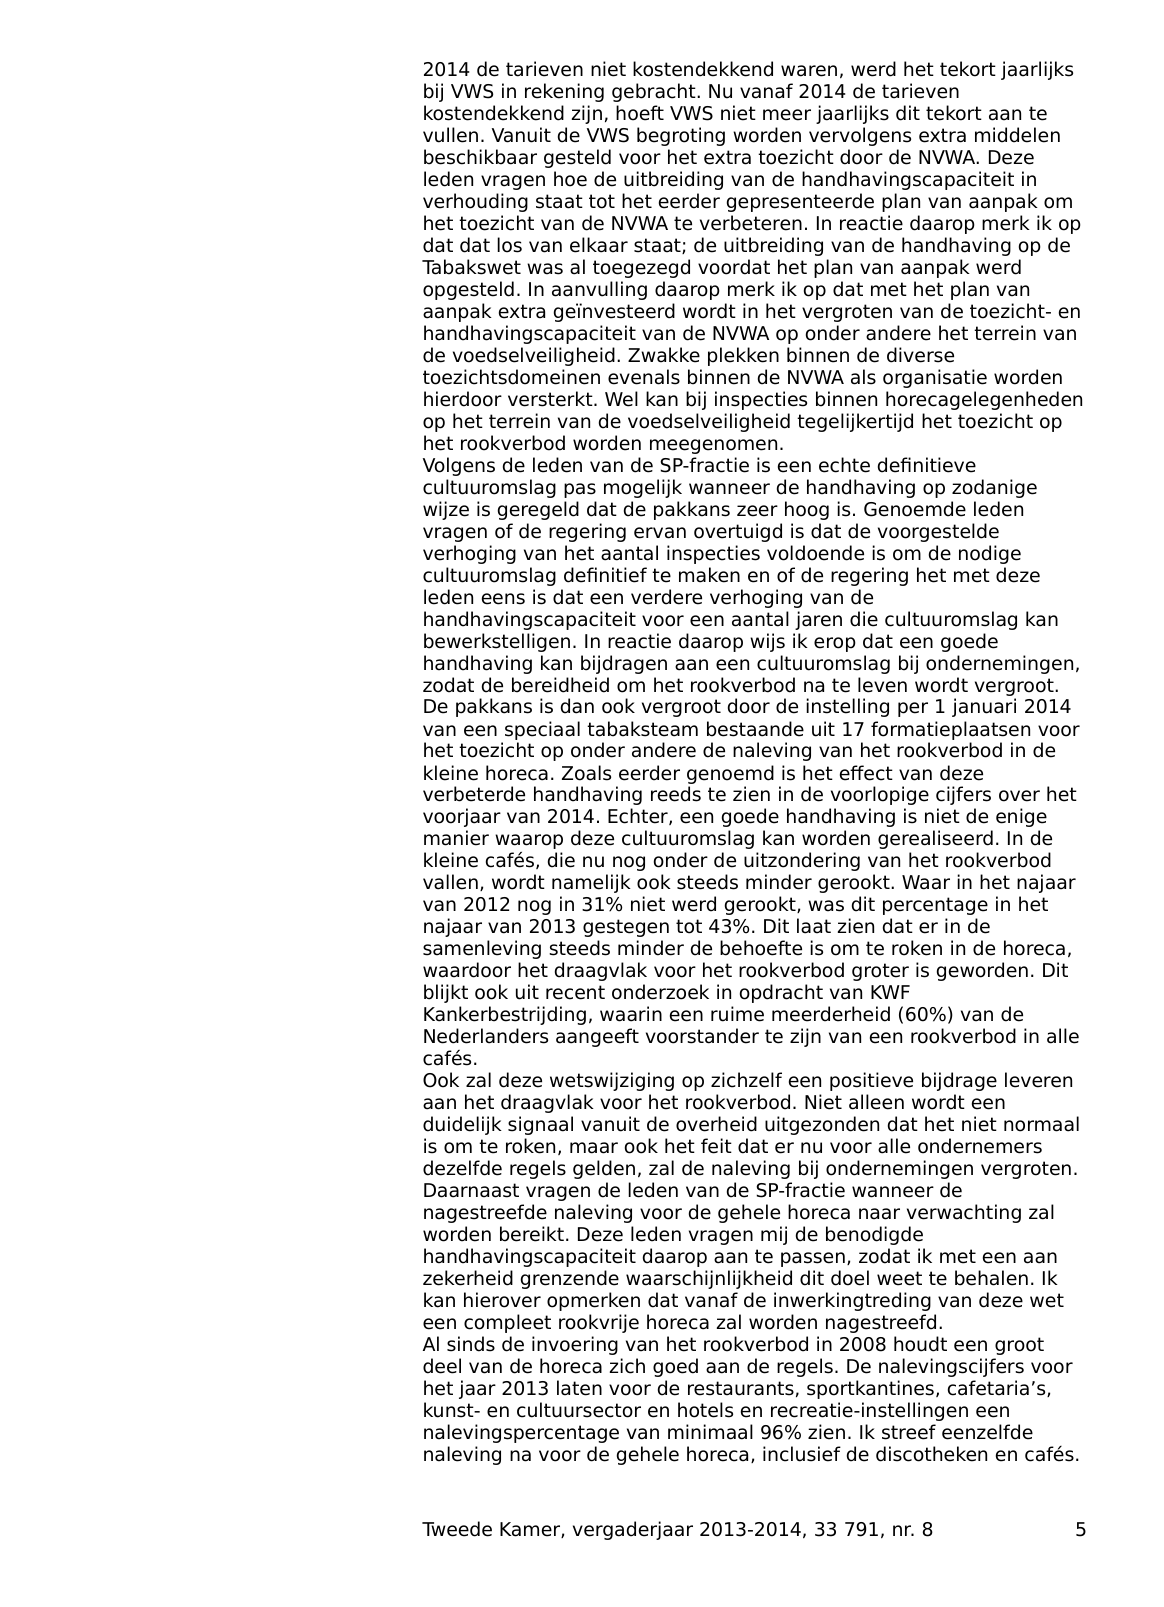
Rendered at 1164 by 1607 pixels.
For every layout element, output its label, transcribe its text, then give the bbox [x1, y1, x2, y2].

text Ook zal deze wetswijziging op zichzelf een positieve bijdrage leveren aan het draagvlak voor het rookverbod. Niet alleen wordt een duidelijk signaal vanuit de overheid uitgezonden dat het niet normaal is om te roken, maar ook het feit dat er nu voor alle ondernemers dezelfde regels gelden, zal de naleving bij ondernemingen vergroten. [422, 1070, 1087, 1180]
text Al sinds de invoering van het rookverbod in 2008 houdt een groot deel van de horeca zich goed aan de regels. De nalevingscijfers voor het jaar 2013 laten voor de restaurants, sportkantines, cafetaria’s, kunst- en cultuursector en hotels en recreatie-instellingen een nalevingspercentage van minimaal 96% zien. Ik streef eenzelfde naleving na voor de gehele horeca, inclusief de discotheken en cafés. [422, 1334, 1087, 1466]
text Daarnaast vragen de leden van de SP-fractie wanneer de nagestreefde naleving voor de gehele horeca naar verwachting zal worden bereikt. Deze leden vragen mij de benodigde handhavingscapaciteit daarop aan te passen, zodat ik met een aan zekerheid grenzende waarschijnlijkheid dit doel weet te behalen. Ik kan hierover opmerken dat vanaf de inwerkingtreding van deze wet een compleet rookvrije horeca zal worden nagestreefd. [422, 1180, 1087, 1334]
text 2014 de tarieven niet kostendekkend waren, werd het tekort jaarlijks bij VWS in rekening gebracht. Nu vanaf 2014 de tarieven kostendekkend zijn, hoeft VWS niet meer jaarlijks dit tekort aan te vullen. Vanuit de VWS begroting worden vervolgens extra middelen beschikbaar gesteld voor het extra toezicht door de NVWA. Deze leden vragen hoe de uitbreiding van de handhavingscapaciteit in verhouding staat tot het eerder gepresenteerde plan van aanpak om het toezicht van de NVWA te verbeteren. In reactie daarop merk ik op dat dat los van elkaar staat; de uitbreiding van de handhaving op de Tabakswet was al toegezegd voordat het plan van aanpak werd opgesteld. In aanvulling daarop merk ik op dat met het plan van aanpak extra geïnvesteerd wordt in het vergroten van de toezicht- en handhavingscapaciteit van de NVWA op onder andere het terrein van de voedselveiligheid. Zwakke plekken binnen de diverse toezichtsdomeinen evenals binnen de NVWA als organisatie worden hierdoor versterkt. Wel kan bij inspecties binnen horecagelegenheden op het terrein van de voedselveiligheid tegelijkertijd het toezicht op het rookverbod worden meegenomen. [422, 59, 1087, 455]
text Volgens de leden van de SP-fractie is een echte definitieve cultuuromslag pas mogelijk wanneer de handhaving op zodanige wijze is geregeld dat de pakkans zeer hoog is. Genoemde leden vragen of de regering ervan overtuigd is dat de voorgestelde verhoging van het aantal inspecties voldoende is om de nodige cultuuromslag definitief te maken en of de regering het met deze leden eens is dat een verdere verhoging van de handhavingscapaciteit voor een aantal jaren die cultuuromslag kan bewerkstelligen. In reactie daarop wijs ik erop dat een goede handhaving kan bijdragen aan een cultuuromslag bij ondernemingen, zodat de bereidheid om het rookverbod na te leven wordt vergroot. De pakkans is dan ook vergroot door de instelling per 1 januari 2014 van een speciaal tabaksteam bestaande uit 17 formatieplaatsen voor het toezicht op onder andere de naleving van het rookverbod in de kleine horeca. Zoals eerder genoemd is het effect van deze verbeterde handhaving reeds te zien in de voorlopige cijfers over het voorjaar van 2014. Echter, een goede handhaving is niet de enige manier waarop deze cultuuromslag kan worden gerealiseerd. In de kleine cafés, die nu nog onder de uitzondering van het rookverbod vallen, wordt namelijk ook steeds minder gerookt. Waar in het najaar van 2012 nog in 31% niet werd gerookt, was dit percentage in het najaar van 2013 gestegen tot 43%. Dit laat zien dat er in de samenleving steeds minder de behoefte is om te roken in de horeca, waardoor het draagvlak voor het rookverbod groter is geworden. Dit blijkt ook uit recent onderzoek in opdracht van KWF Kankerbestrijding, waarin een ruime meerderheid (60%) van de Nederlanders aangeeft voorstander te zijn van een rookverbod in alle cafés. [422, 455, 1087, 1070]
